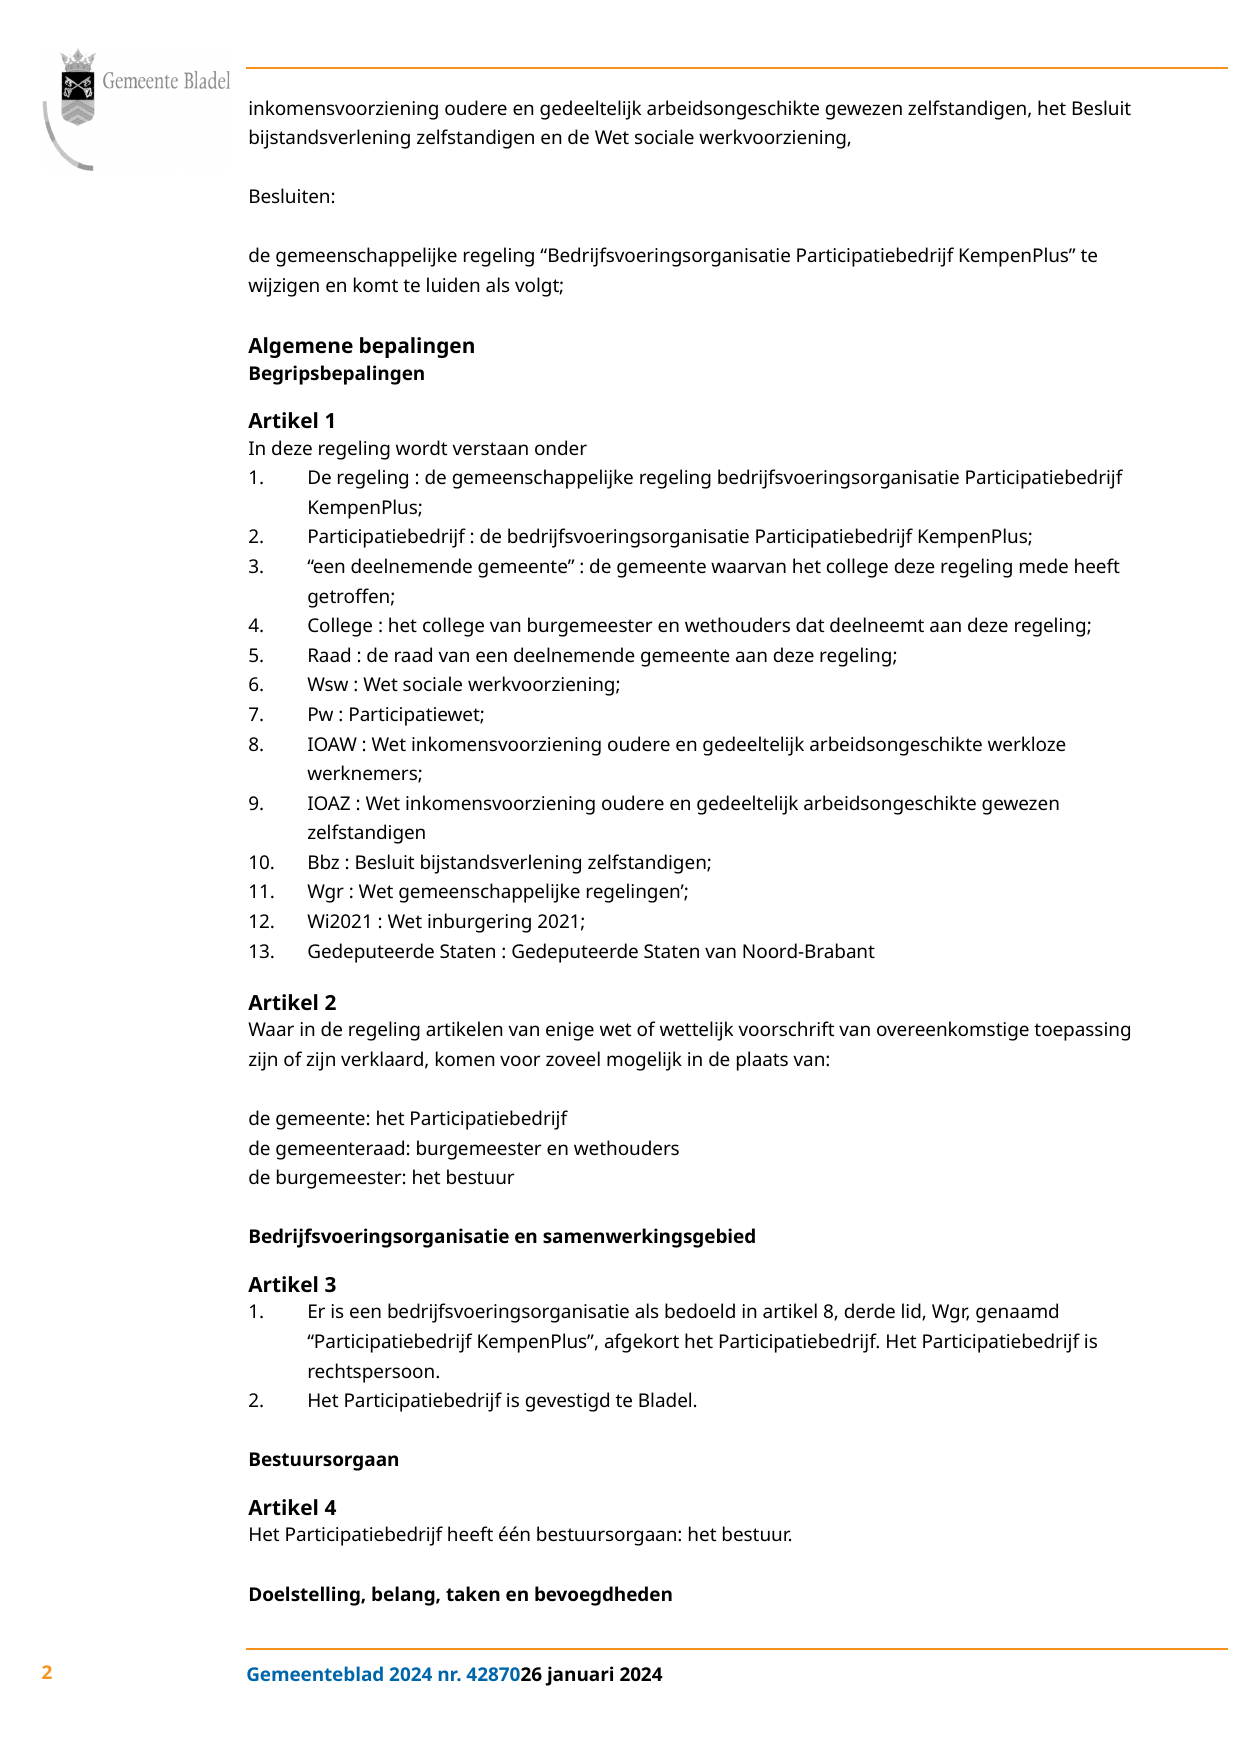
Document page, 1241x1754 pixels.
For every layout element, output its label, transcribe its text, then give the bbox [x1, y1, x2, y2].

text Besluiten: [248, 183, 1152, 209]
list Pw : Participatiewet; [248, 701, 1152, 727]
text Begripsbepalingen [248, 360, 1152, 386]
list IOAZ : Wet inkomensvoorziening oudere en gedeeltelijk arbeidsongeschikte gewezen zelfstandigen [248, 790, 1152, 845]
text Artikel 2 [248, 988, 1152, 1017]
picture [41, 47, 231, 172]
list Wsw : Wet sociale werkvoorziening; [248, 672, 1152, 697]
text de gemeente: het Participatiebedrijf [248, 1105, 1152, 1131]
text Artikel 3 [248, 1270, 1152, 1299]
text de burgemeester: het bestuur [248, 1164, 1152, 1190]
list Wgr : Wet gemeenschappelijke regelingen’; [248, 879, 1152, 904]
text Bestuursorgaan [248, 1447, 1152, 1472]
list Het Participatiebedrijf is gevestigd te Bladel. [248, 1387, 1152, 1413]
list Bbz : Besluit bijstandsverlening zelfstandigen; [248, 849, 1152, 875]
list Participatiebedrijf : de bedrijfsvoeringsorganisatie Participatiebedrijf KempenPlus; [248, 524, 1152, 549]
text Artikel 1 [248, 406, 1152, 435]
text In deze regeling wordt verstaan onder [248, 435, 1152, 461]
text Bedrijfsvoeringsorganisatie en samenwerkingsgebied [248, 1224, 1152, 1249]
text Algemene bepalingen [248, 331, 1152, 360]
list “een deelnemende gemeente” : de gemeente waarvan het college deze regeling mede heeft getroffen; [248, 553, 1152, 608]
text de gemeenteraad: burgemeester en wethouders [248, 1135, 1152, 1161]
list Gedeputeerde Staten : Gedeputeerde Staten van Noord-Brabant [248, 938, 1152, 963]
list College : het college van burgemeester en wethouders dat deelneemt aan deze regeling; [248, 612, 1152, 638]
list IOAW : Wet inkomensvoorziening oudere en gedeeltelijk arbeidsongeschikte werkloze werknemers; [248, 731, 1152, 786]
list Er is een bedrijfsvoeringsorganisatie als bedoeld in artikel 8, derde lid, Wgr, genaamd “Participatiebedrijf KempenPlus”, afgekort het Participatiebedrijf. Het Participatiebedrijf is rechtspersoon. [248, 1299, 1152, 1384]
list De regeling : de gemeenschappelijke regeling bedrijfsvoeringsorganisatie Participatiebedrijf KempenPlus; [248, 464, 1152, 520]
text de gemeenschappelijke regeling “Bedrijfsvoeringsorganisatie Participatiebedrijf KempenPlus” te wijzigen en komt te luiden als volgt; [248, 243, 1152, 298]
text inkomensvoorziening oudere en gedeeltelijk arbeidsongeschikte gewezen zelfstandigen, het Besluit bijstandsverlening zelfstandigen en de Wet sociale werkvoorziening, [248, 95, 1152, 150]
list Raad : de raad van een deelnemende gemeente aan deze regeling; [248, 642, 1152, 668]
text Doelstelling, belang, taken en bevoegdheden [248, 1581, 1152, 1607]
text Waar in de regeling artikelen van enige wet of wettelijk voorschrift van overeenkomstige toepassing zijn of zijn verklaard, komen voor zoveel mogelijk in de plaats van: [248, 1017, 1152, 1072]
list Wi2021 : Wet inburgering 2021; [248, 908, 1152, 934]
text Artikel 4 [248, 1493, 1152, 1522]
text Het Participatiebedrijf heeft één bestuursorgaan: het bestuur. [248, 1522, 1152, 1547]
